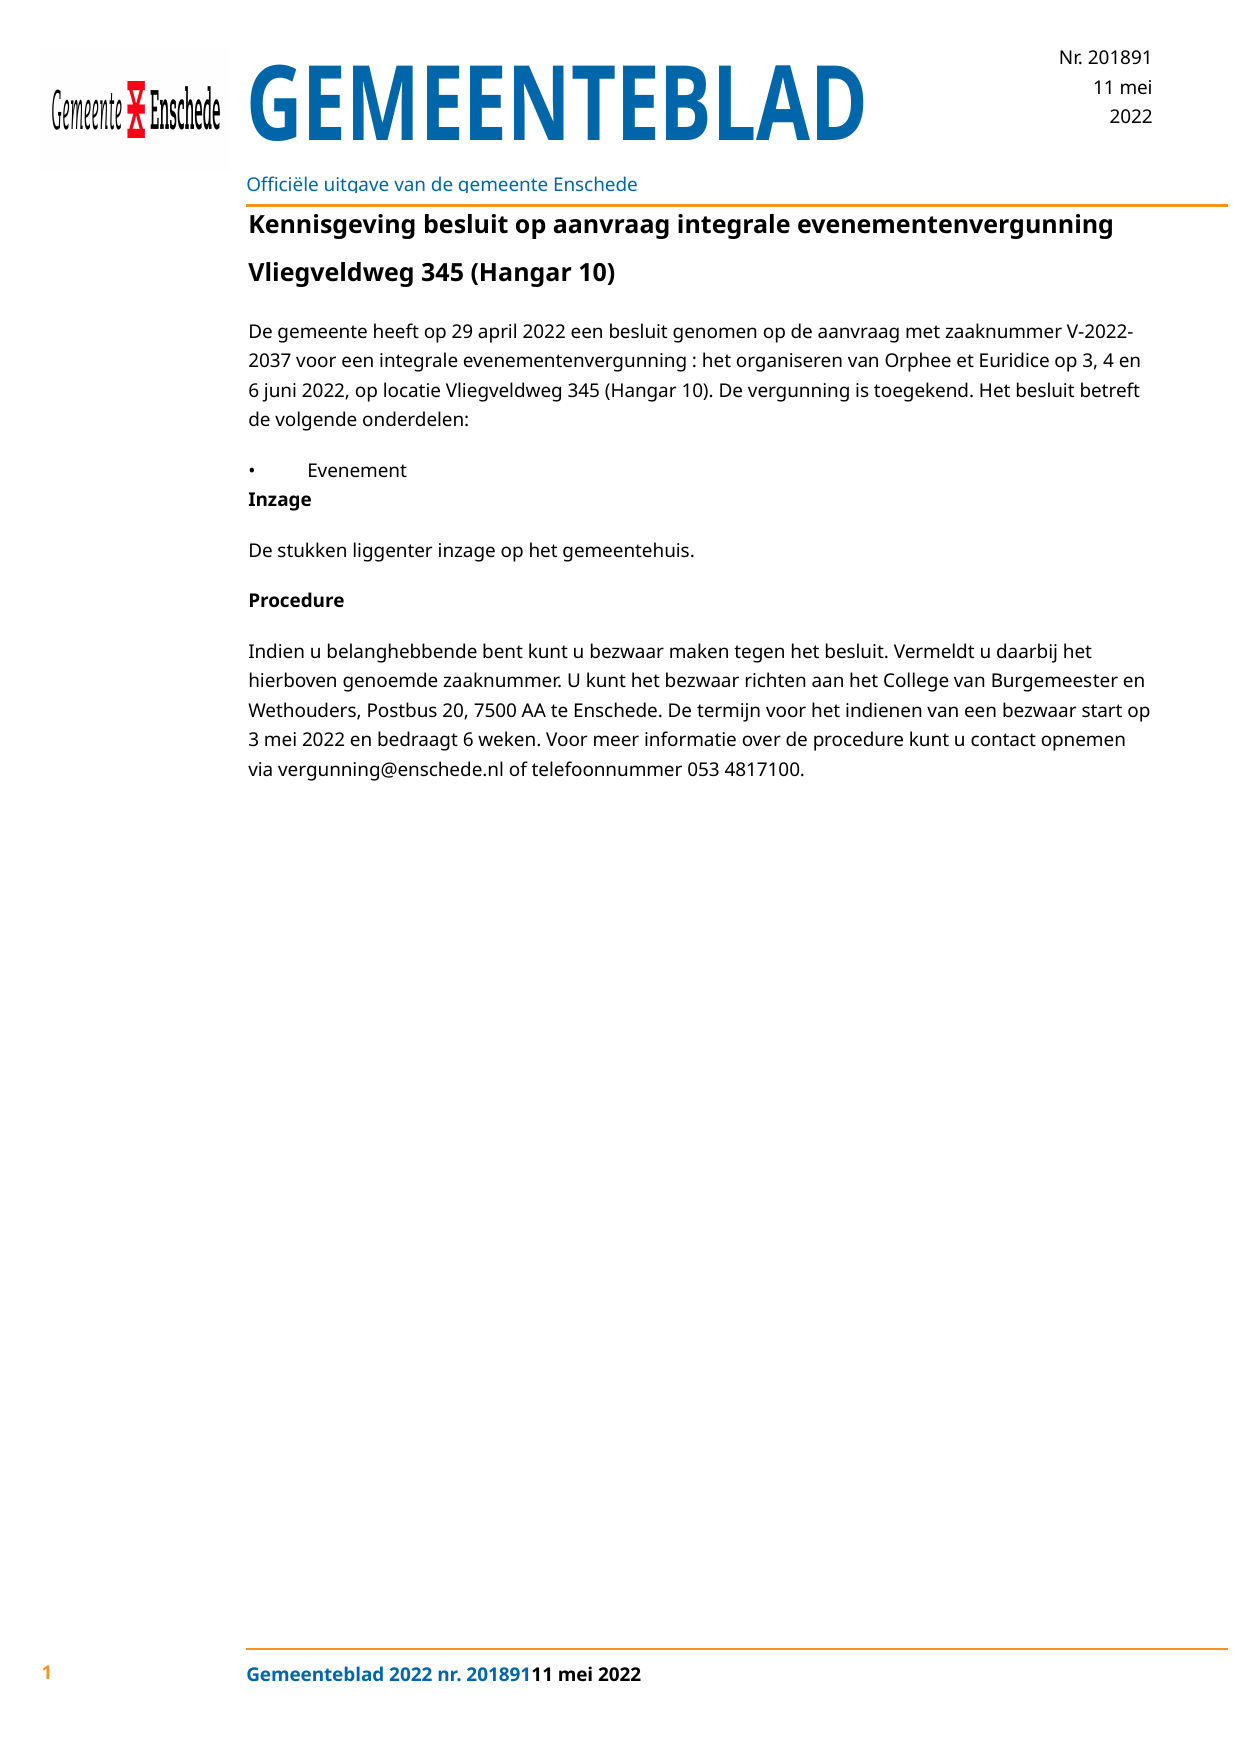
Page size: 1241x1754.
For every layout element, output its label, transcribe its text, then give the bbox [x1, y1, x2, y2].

list Evenement [248, 457, 1152, 483]
text De gemeente heeft op 29 april 2022 een besluit genomen op de aanvraag met zaaknummer V-2022-2037 voor een integrale evenementenvergunning : het organiseren van Orphee et Euridice op 3, 4 en 6 juni 2022, op locatie Vliegveldweg 345 (Hangar 10). De vergunning is toegekend. Het besluit betreft de volgende onderdelen: [248, 318, 1152, 432]
text De stukken liggenter inzage op het gemeentehuis. [248, 537, 1152, 563]
text Indien u belanghebbende bent kunt u bezwaar maken tegen het besluit. Vermeldt u daarbij het hierboven genoemde zaaknummer. U kunt het bezwaar richten aan het College van Burgemees­ter en Wethouders, Postbus 20, 7500 AA te Enschede. De termijn voor het indienen van een bezwaar start op 3 mei 2022 en bedraagt 6 weken. Voor meer informatie over de procedure kunt u contact opnemen via vergunning@enschede.nl of telefoonnummer 053 4817100. [248, 638, 1152, 782]
text Kennisgeving besluit op aanvraag integrale evenementenvergunning Vliegveldweg 345 (Hangar 10) [248, 207, 1152, 288]
text Inzage [248, 487, 1152, 512]
text Procedure [248, 587, 1152, 613]
picture [41, 47, 231, 172]
